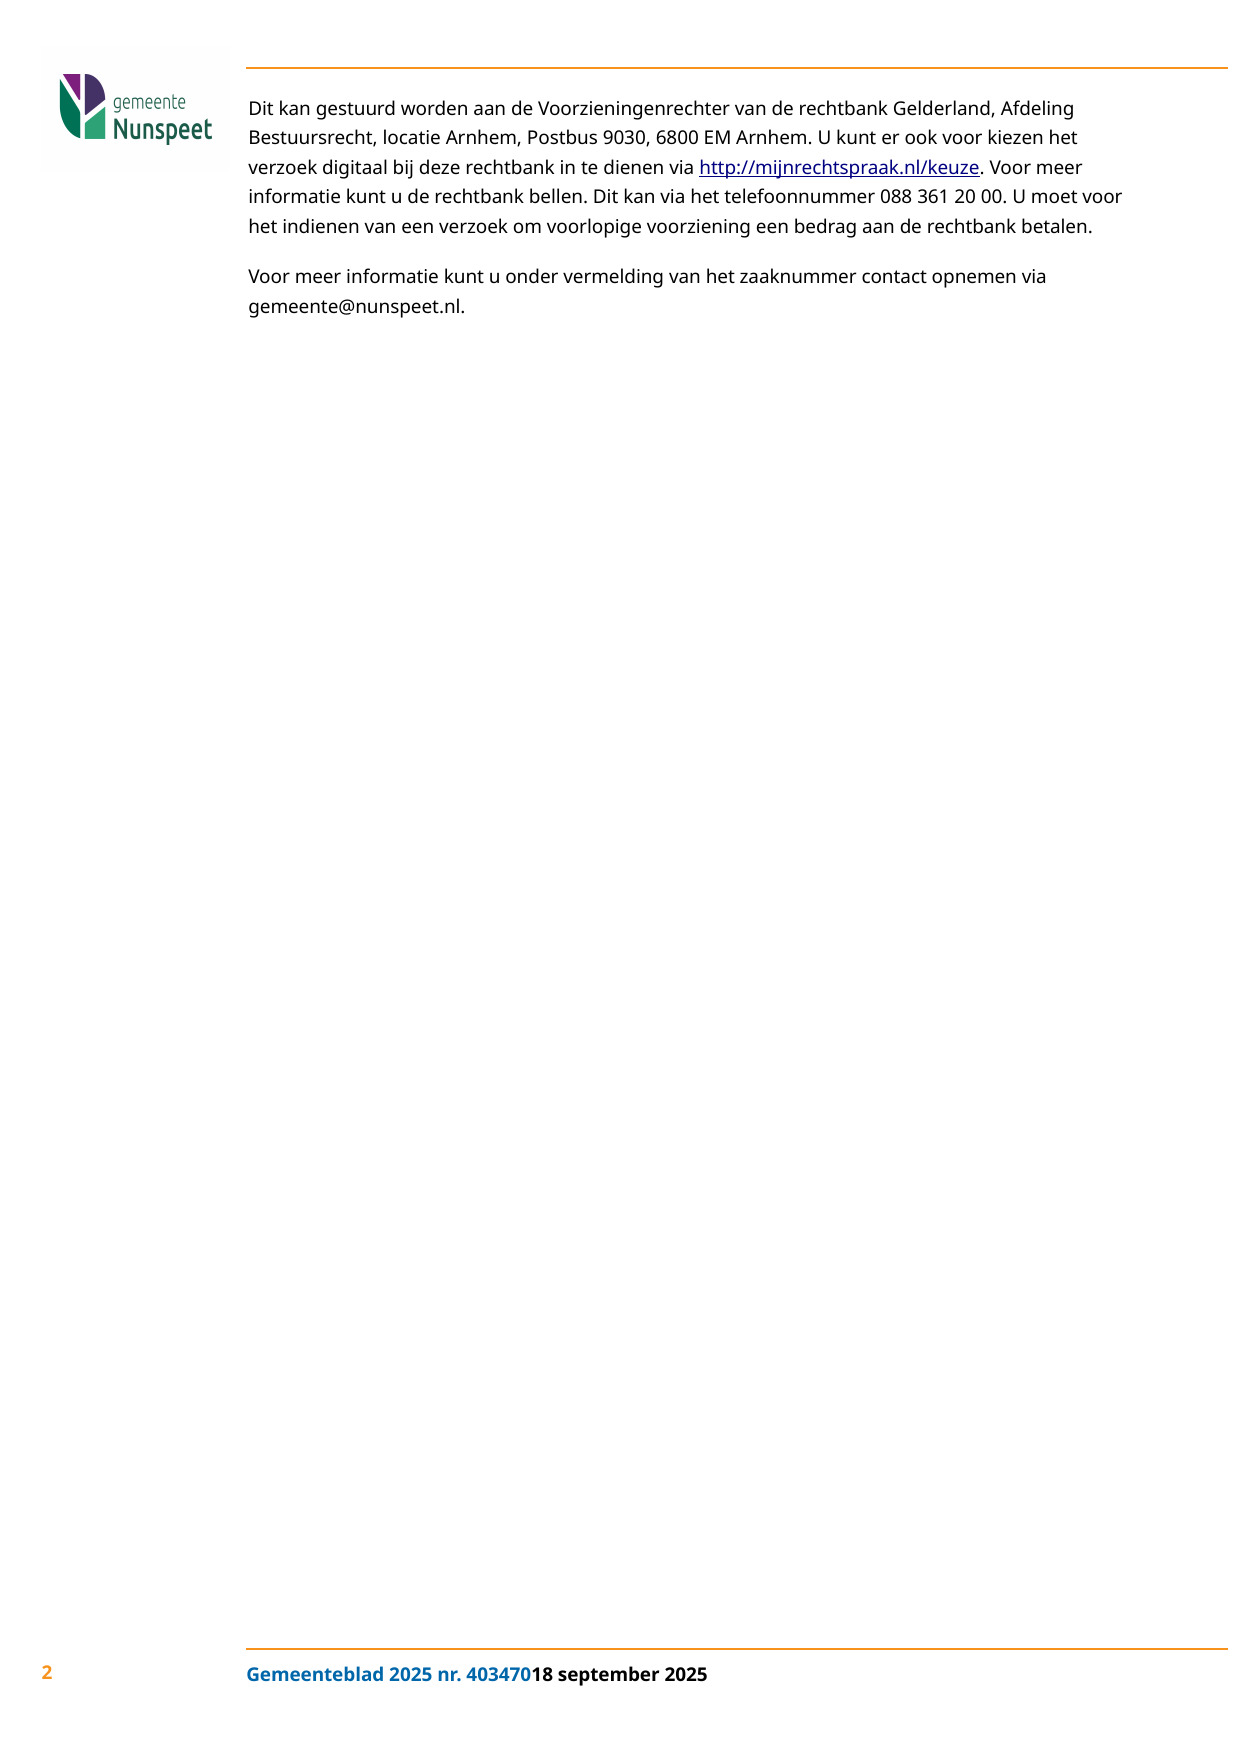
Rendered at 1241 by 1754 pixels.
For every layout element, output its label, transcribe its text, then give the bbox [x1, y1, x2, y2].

picture [41, 47, 231, 172]
text Dit kan gestuurd worden aan de Voorzieningenrechter van de rechtbank Gelderland, Afdeling Bestuursrecht, locatie Arnhem, Postbus 9030, 6800 EM Arnhem. U kunt er ook voor kiezen het verzoek digitaal bij deze rechtbank in te dienen via http://mijnrechtspraak.nl/keuze. Voor meer informatie kunt u de rechtbank bellen. Dit kan via het telefoonnummer 088 361 20 00. U moet voor het indienen van een verzoek om voorlopige voorziening een bedrag aan de rechtbank betalen. [248, 95, 1152, 239]
text Voor meer informatie kunt u onder vermelding van het zaaknummer contact opnemen via gemeente@nunspeet.nl. [248, 263, 1152, 319]
